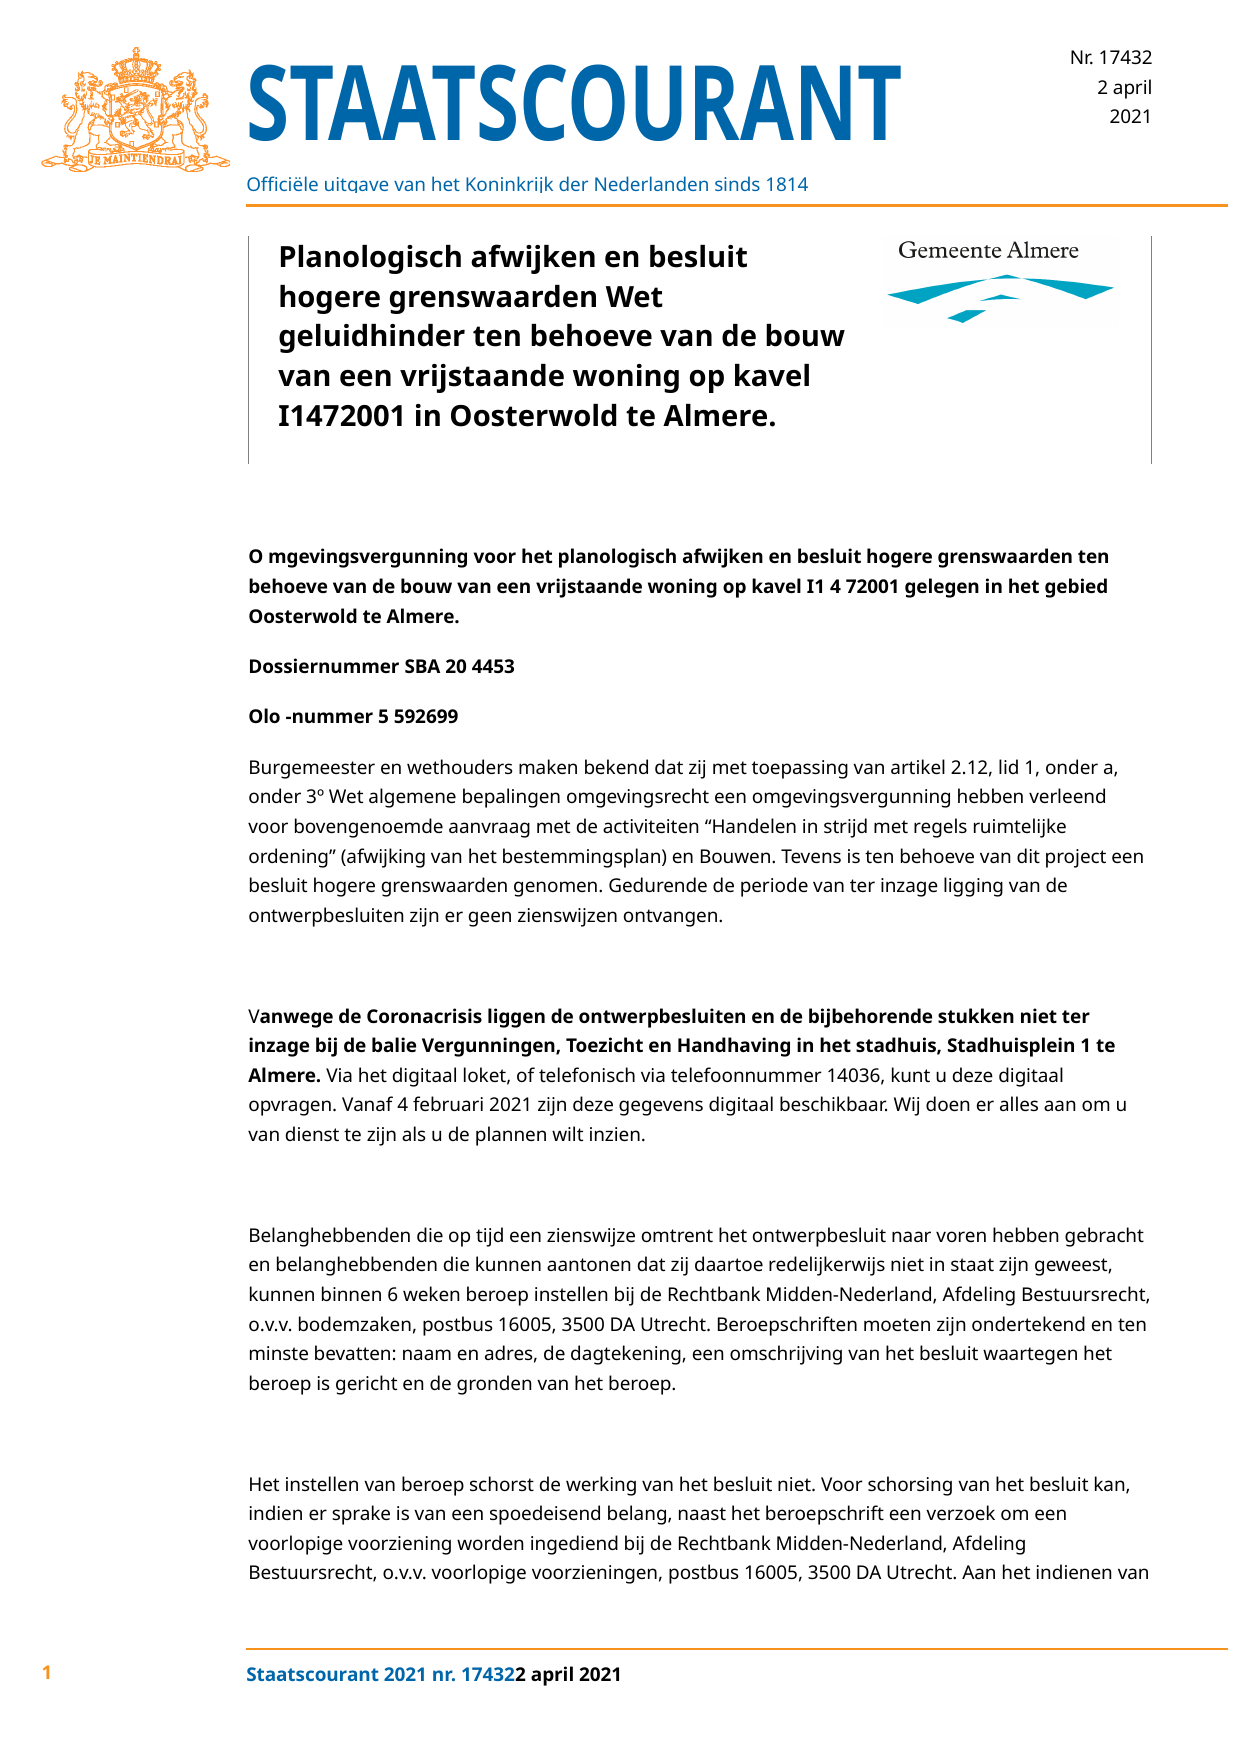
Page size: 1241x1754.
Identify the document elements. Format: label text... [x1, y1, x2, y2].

text Burgemeester en wethouders maken bekend dat zij met toepassing van artikel 2.12, lid 1, onder a, onder 3º Wet algemene bepalingen omgevingsrecht een omgevingsvergunning hebben verleend voor bovengenoemde aanvraag met de activiteiten “Handelen in strijd met regels ruimtelijke ordening” (afwijking van het bestemmingsplan) en Bouwen. Tevens is ten behoeve van dit project een besluit hogere grenswaarden genomen. Gedurende de periode van ter inzage ligging van de ontwerpbesluiten zijn er geen zienswijzen ontvangen. [248, 754, 1152, 928]
text O mgevingsvergunning voor het planologisch afwijken en besluit hogere grenswaarden ten behoeve van de bouw van een vrijstaande woning op kavel I1 4 72001 gelegen in het gebied Oosterwold te Almere. [248, 544, 1152, 629]
table_header Planologisch afwijken en besluit hogere grenswaarden Wet geluidhinder ten behoeve van de bouw van een vrijstaande woning op kavel I1472001 in Oosterwold te Almere. [249, 236, 850, 464]
text Het instellen van beroep schorst de werking van het besluit niet. Voor schorsing van het besluit kan, indien er sprake is van een spoedeisend belang, naast het beroepschrift een verzoek om een voorlopige voorziening worden ingediend bij de Rechtbank Midden-Nederland, Afdeling Bestuursrecht, o.v.v. voorlopige voorzieningen, postbus 16005, 3500 DA Utrecht. Aan het indienen van [248, 1471, 1152, 1585]
picture [41, 47, 231, 172]
text Belanghebbenden die op tijd een zienswijze omtrent het ontwerpbesluit naar voren hebben gebracht en belanghebbenden die kunnen aantonen dat zij daartoe redelijkerwijs niet in staat zijn geweest, kunnen binnen 6 weken beroep instellen bij de Rechtbank Midden-Nederland, Afdeling Bestuursrecht, o.v.v. bodemzaken, postbus 16005, 3500 DA Utrecht. Beroepschriften moeten zijn ondertekend en ten minste bevatten: naam en adres, de dagtekening, een omschrijving van het besluit waartegen het beroep is gericht en de gronden van het beroep. [248, 1222, 1152, 1396]
picture [882, 236, 1119, 328]
text Olo -nummer 5 592699 [248, 704, 1152, 729]
text Vanwege de Coronacrisis liggen de ontwerpbesluiten en de bijbehorende stukken niet ter inzage bij de balie Vergunningen, Toezicht en Handhaving in het stadhuis, Stadhuisplein 1 te Almere. Via het digitaal loket, of telefonisch via telefoonnummer 14036, kunt u deze digitaal opvragen. Vanaf 4 februari 2021 zijn deze gegevens digitaal beschikbaar. Wij doen er alles aan om u van dienst te zijn als u de plannen wilt inzien. [248, 1003, 1152, 1147]
table_header [850, 236, 1151, 464]
text Dossiernummer SBA 20 4453 [248, 653, 1152, 679]
